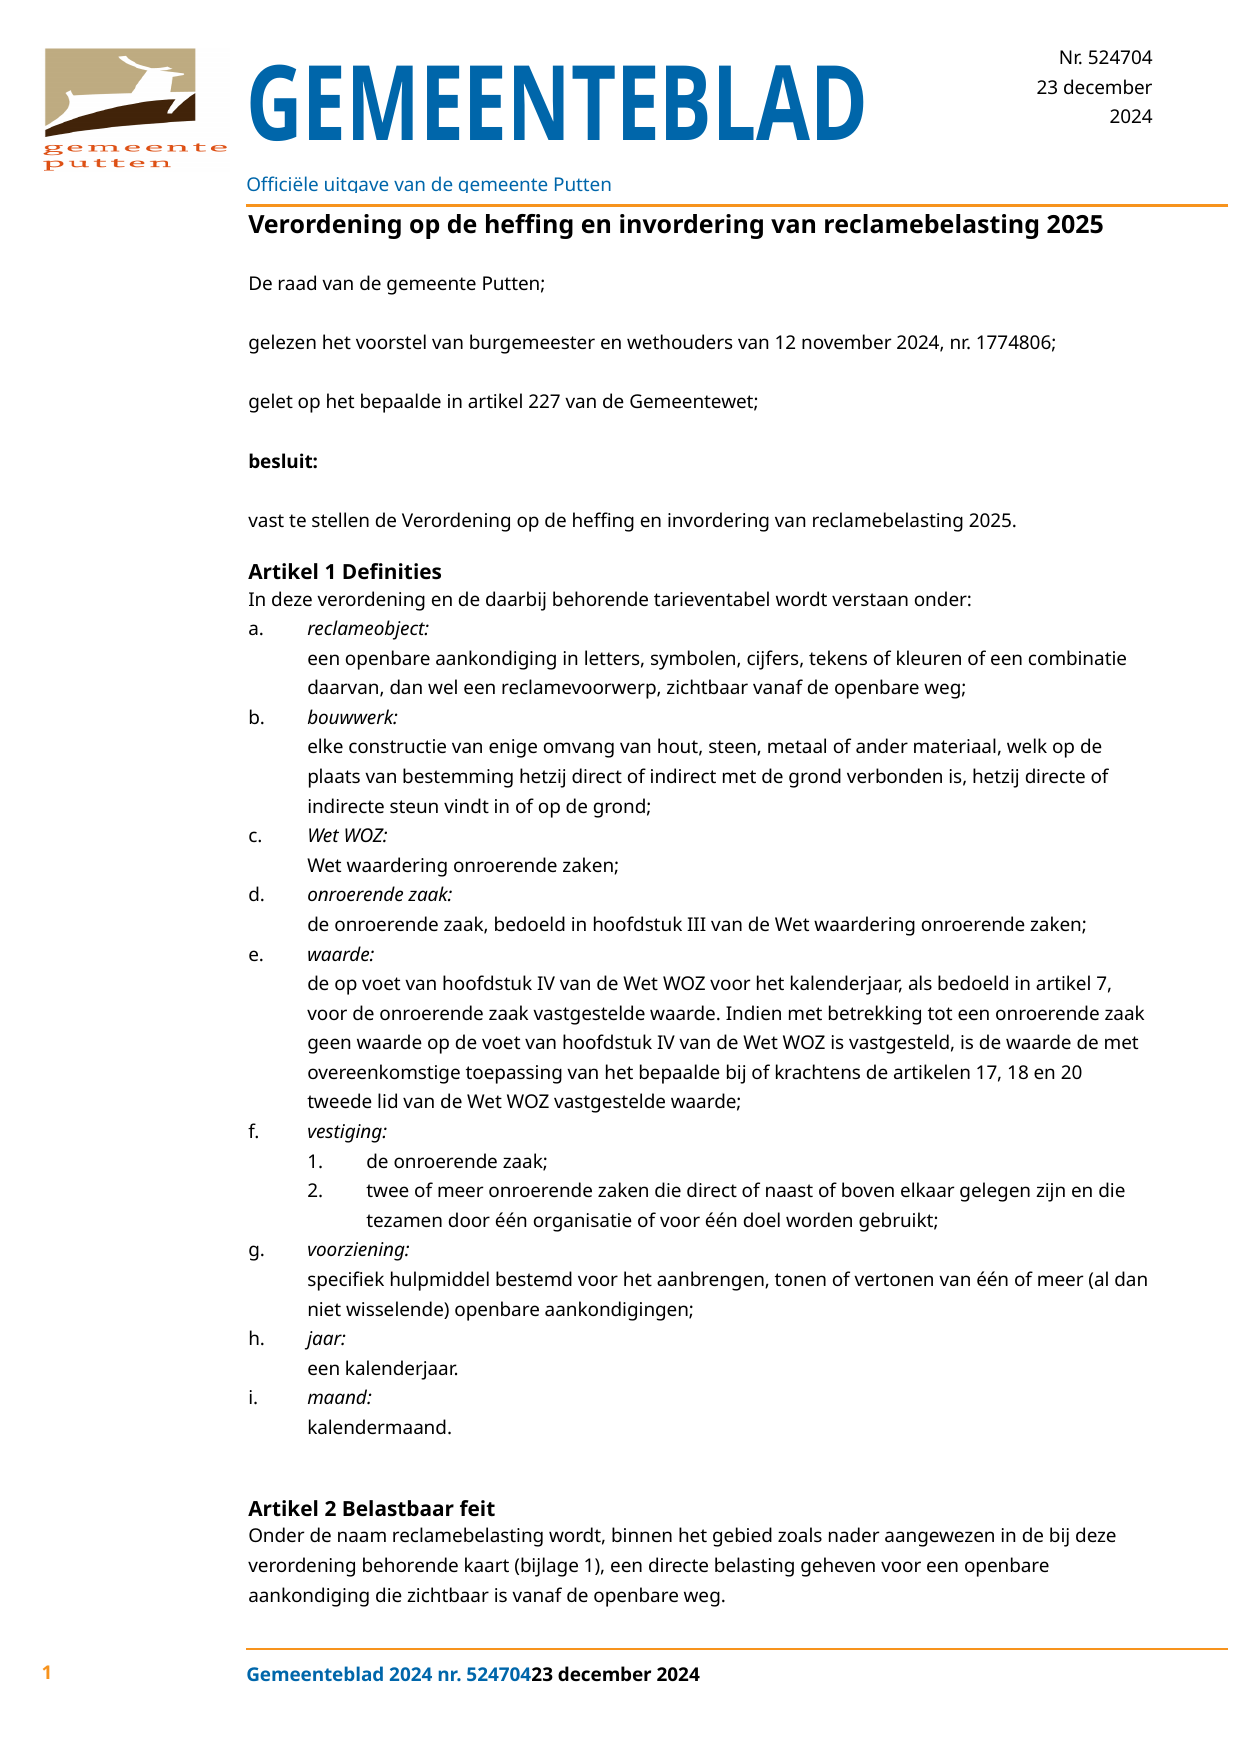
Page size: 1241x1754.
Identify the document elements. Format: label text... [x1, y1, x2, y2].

list vestiging: [248, 1118, 1152, 1144]
list bouwwerk: [248, 704, 1152, 730]
text gelet op het bepaalde in artikel 227 van de Gemeentewet; [248, 389, 1152, 414]
list jaar: [248, 1325, 1152, 1351]
text Onder de naam reclamebelasting wordt, binnen het gebied zoals nader aangewezen in de bij deze verordening behorende kaart (bijlage 1), een directe belasting geheven voor een openbare aankondiging die zichtbaar is vanaf de openbare weg. [248, 1523, 1152, 1607]
list de onroerende zaak; [307, 1148, 1152, 1174]
text De raad van de gemeente Putten; [248, 270, 1152, 296]
list reclameobject: [248, 615, 1152, 641]
list Wet waardering onroerende zaken; [248, 852, 1152, 878]
list voorziening: [248, 1237, 1152, 1262]
list elke constructie van enige omvang van hout, steen, metaal of ander materiaal, welk op de plaats van bestemming hetzij direct of indirect met de grond verbonden is, hetzij directe of indirecte steun vindt in of op de grond; [248, 734, 1152, 819]
list een openbare aankondiging in letters, symbolen, cijfers, tekens of kleuren of een combinatie daarvan, dan wel een reclamevoorwerp, zichtbaar vanaf de openbare weg; [248, 645, 1152, 700]
list een kalenderjaar. [248, 1355, 1152, 1381]
text Artikel 1 Definities [248, 557, 1152, 586]
text besluit: [248, 448, 1152, 473]
text In deze verordening en de daarbij behorende tarieventabel wordt verstaan onder: [248, 586, 1152, 612]
list specifiek hulpmiddel bestemd voor het aanbrengen, tonen of vertonen van één of meer (al dan niet wisselende) openbare aankondigingen; [248, 1266, 1152, 1322]
list twee of meer onroerende zaken die direct of naast of boven elkaar gelegen zijn en die tezamen door één organisatie of voor één doel worden gebruikt; [307, 1177, 1152, 1233]
list Wet WOZ: [248, 822, 1152, 848]
text Verordening op de heffing en invordering van reclamebelasting 2025 [248, 207, 1152, 241]
list de onroerende zaak, bedoeld in hoofdstuk III van de Wet waardering onroerende zaken; [248, 911, 1152, 937]
list waarde: [248, 941, 1152, 967]
list maand: [248, 1384, 1152, 1410]
list kalendermaand. [248, 1414, 1152, 1440]
text vast te stellen de Verordening op de heffing en invordering van reclamebelasting 2025. [248, 507, 1152, 533]
list onroerende zaak: [248, 882, 1152, 907]
picture [41, 47, 231, 172]
list de op voet van hoofdstuk IV van de Wet WOZ voor het kalenderjaar, als bedoeld in artikel 7, voor de onroerende zaak vastgestelde waarde. Indien met betrekking tot een onroerende zaak geen waarde op de voet van hoofdstuk IV van de Wet WOZ is vastgesteld, is de waarde de met overeenkomstige toepassing van het bepaalde bij of krachtens de artikelen 17, 18 en 20 tweede lid van de Wet WOZ vastgestelde waarde; [248, 970, 1152, 1114]
text gelezen het voorstel van burgemeester en wethouders van 12 november 2024, nr. 1774806; [248, 329, 1152, 355]
text Artikel 2 Belastbaar feit [248, 1494, 1152, 1523]
